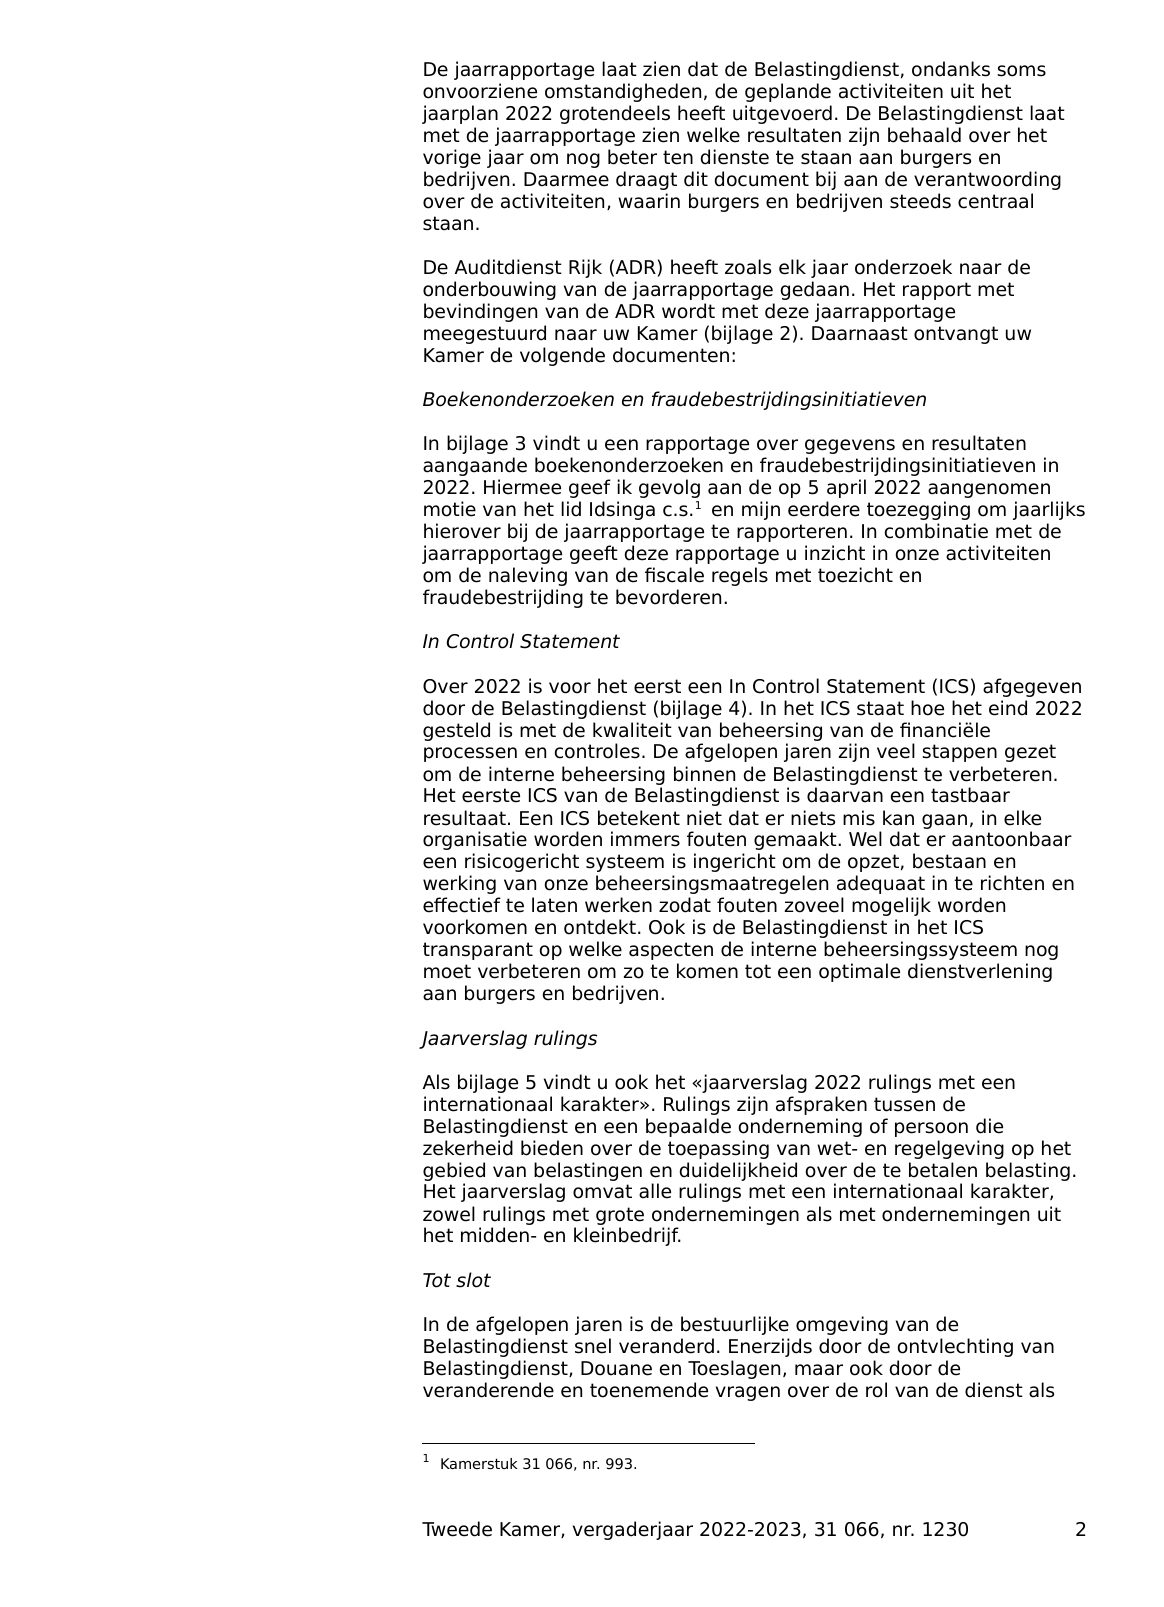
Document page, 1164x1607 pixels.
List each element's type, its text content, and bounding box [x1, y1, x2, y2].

subtitle Jaarverslag rulings [422, 1027, 1087, 1049]
text In bijlage 3 vindt u een rapportage over gegevens en resultaten aangaande boekenonderzoeken en fraudebestrijdingsinitiatieven in 2022. Hiermee geef ik gevolg aan de op 5 april 2022 aangenomen motie van het lid Idsinga c.s. en mijn eerdere toezegging om jaarlijks hierover bij de jaarrapportage te rapporteren. In combinatie met de jaarrapportage geeft deze rapportage u inzicht in onze activiteiten om de naleving van de fiscale regels met toezicht en fraudebestrijding te bevorderen. [422, 433, 1087, 609]
text De Auditdienst Rijk (ADR) heeft zoals elk jaar onderzoek naar de onderbouwing van de jaarrapportage gedaan. Het rapport met bevindingen van de ADR wordt met deze jaarrapportage meegestuurd naar uw Kamer (bijlage 2). Daarnaast ontvangt uw Kamer de volgende documenten: [422, 257, 1087, 367]
text Kamerstuk 31 066, nr. 993. [422, 1452, 1087, 1474]
text In de afgelopen jaren is de bestuurlijke omgeving van de Belastingdienst snel veranderd. Enerzijds door de ontvlechting van Belastingdienst, Douane en Toeslagen, maar ook door de veranderende en toenemende vragen over de rol van de dienst als [422, 1314, 1087, 1402]
subtitle In Control Statement [422, 631, 1087, 653]
text Over 2022 is voor het eerst een In Control Statement (ICS) afgegeven door de Belastingdienst (bijlage 4). In het ICS staat hoe het eind 2022 gesteld is met de kwaliteit van beheersing van de financiële processen en controles. De afgelopen jaren zijn veel stappen gezet om de interne beheersing binnen de Belastingdienst te verbeteren. Het eerste ICS van de Belastingdienst is daarvan een tastbaar resultaat. Een ICS betekent niet dat er niets mis kan gaan, in elke organisatie worden immers fouten gemaakt. Wel dat er aantoonbaar een risicogericht systeem is ingericht om de opzet, bestaan en werking van onze beheersingsmaatregelen adequaat in te richten en effectief te laten werken zodat fouten zoveel mogelijk worden voorkomen en ontdekt. Ook is de Belastingdienst in het ICS transparant op welke aspecten de interne beheersingssysteem nog moet verbeteren om zo te komen tot een optimale dienstverlening aan burgers en bedrijven. [422, 676, 1087, 1005]
text Als bijlage 5 vindt u ook het «jaarverslag 2022 rulings met een internationaal karakter». Rulings zijn afspraken tussen de Belastingdienst en een bepaalde onderneming of persoon die zekerheid bieden over de toepassing van wet- en regelgeving op het gebied van belastingen en duidelijkheid over de te betalen belasting. Het jaarverslag omvat alle rulings met een internationaal karakter, zowel rulings met grote ondernemingen als met ondernemingen uit het midden- en kleinbedrijf. [422, 1072, 1087, 1247]
subtitle Tot slot [422, 1269, 1087, 1292]
text De jaarrapportage laat zien dat de Belastingdienst, ondanks soms onvoorziene omstandigheden, de geplande activiteiten uit het jaarplan 2022 grotendeels heeft uitgevoerd. De Belastingdienst laat met de jaarrapportage zien welke resultaten zijn behaald over het vorige jaar om nog beter ten dienste te staan aan burgers en bedrijven. Daarmee draagt dit document bij aan de verantwoording over de activiteiten, waarin burgers en bedrijven steeds centraal staan. [422, 59, 1087, 235]
subtitle Boekenonderzoeken en fraudebestrijdingsinitiatieven [422, 389, 1087, 411]
